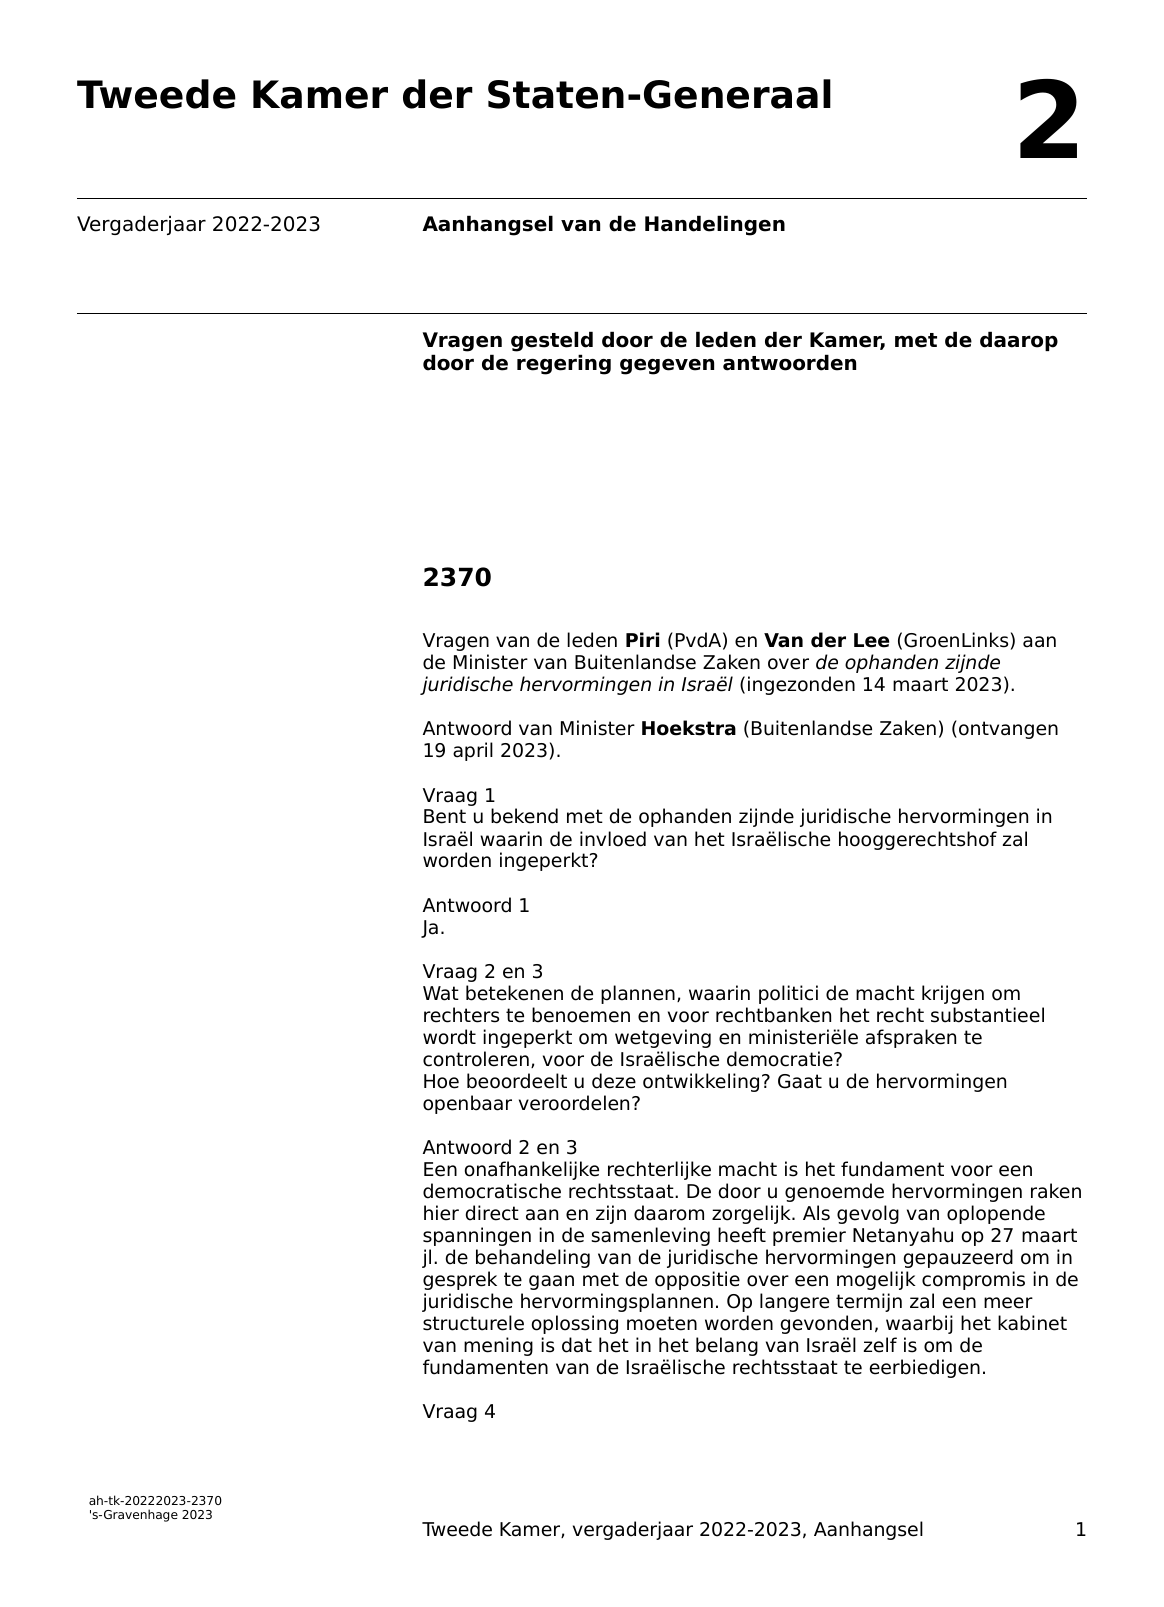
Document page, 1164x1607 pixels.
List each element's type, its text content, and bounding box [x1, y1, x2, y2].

table_cell Vragen gesteld door de leden der Kamer, met de daarop door de regering gegeven antwoorden [422, 314, 1087, 375]
table_header 2 [886, 59, 1087, 198]
text Antwoord 1 [422, 894, 1087, 917]
table_cell Aanhangsel van de Handelingen [422, 199, 1087, 313]
text Ja. [422, 917, 1087, 938]
text Vraag 1 [422, 784, 1087, 806]
text Bent u bekend met de ophanden zijnde juridische hervormingen in Israël waarin de invloed van het Israëlische hooggerechtshof zal worden ingeperkt? [422, 806, 1087, 872]
text Antwoord 2 en 3 [422, 1137, 1087, 1159]
text 's-Gravenhage 2023 [88, 1508, 323, 1522]
text 2370 [422, 563, 1087, 592]
table_cell Vergaderjaar 2022-2023 [77, 199, 422, 313]
table_header Tweede Kamer der Staten-Generaal [77, 59, 886, 198]
text Antwoord van Minister Hoekstra (Buitenlandse Zaken) (ontvangen 19 april 2023). [422, 718, 1087, 762]
text Vragen van de leden Piri (PvdA) en Van der Lee (GroenLinks) aan de Minister van Buitenlandse Zaken over de ophanden zijnde juridische hervormingen in Israël (ingezonden 14 maart 2023). [422, 630, 1087, 696]
text Een onafhankelijke rechterlijke macht is het fundament voor een democratische rechtsstaat. De door u genoemde hervormingen raken hier direct aan en zijn daarom zorgelijk. Als gevolg van oplopende spanningen in de samenleving heeft premier Netanyahu op 27 maart jl. de behandeling van de juridische hervormingen gepauzeerd om in gesprek te gaan met de oppositie over een mogelijk compromis in de juridische hervormingsplannen. Op langere termijn zal een meer structurele oplossing moeten worden gevonden, waarbij het kabinet van mening is dat het in het belang van Israël zelf is om de fundamenten van de Israëlische rechtsstaat te eerbiedigen. [422, 1159, 1087, 1378]
table_cell [77, 314, 422, 375]
text Hoe beoordeelt u deze ontwikkeling? Gaat u de hervormingen openbaar veroordelen? [422, 1071, 1087, 1114]
text Vraag 4 [422, 1401, 1087, 1423]
text Vraag 2 en 3 [422, 961, 1087, 983]
text Wat betekenen de plannen, waarin politici de macht krijgen om rechters te benoemen en voor rechtbanken het recht substantieel wordt ingeperkt om wetgeving en ministeriële afspraken te controleren, voor de Israëlische democratie? [422, 983, 1087, 1071]
text ah-tk-20222023-2370 [88, 1494, 323, 1508]
